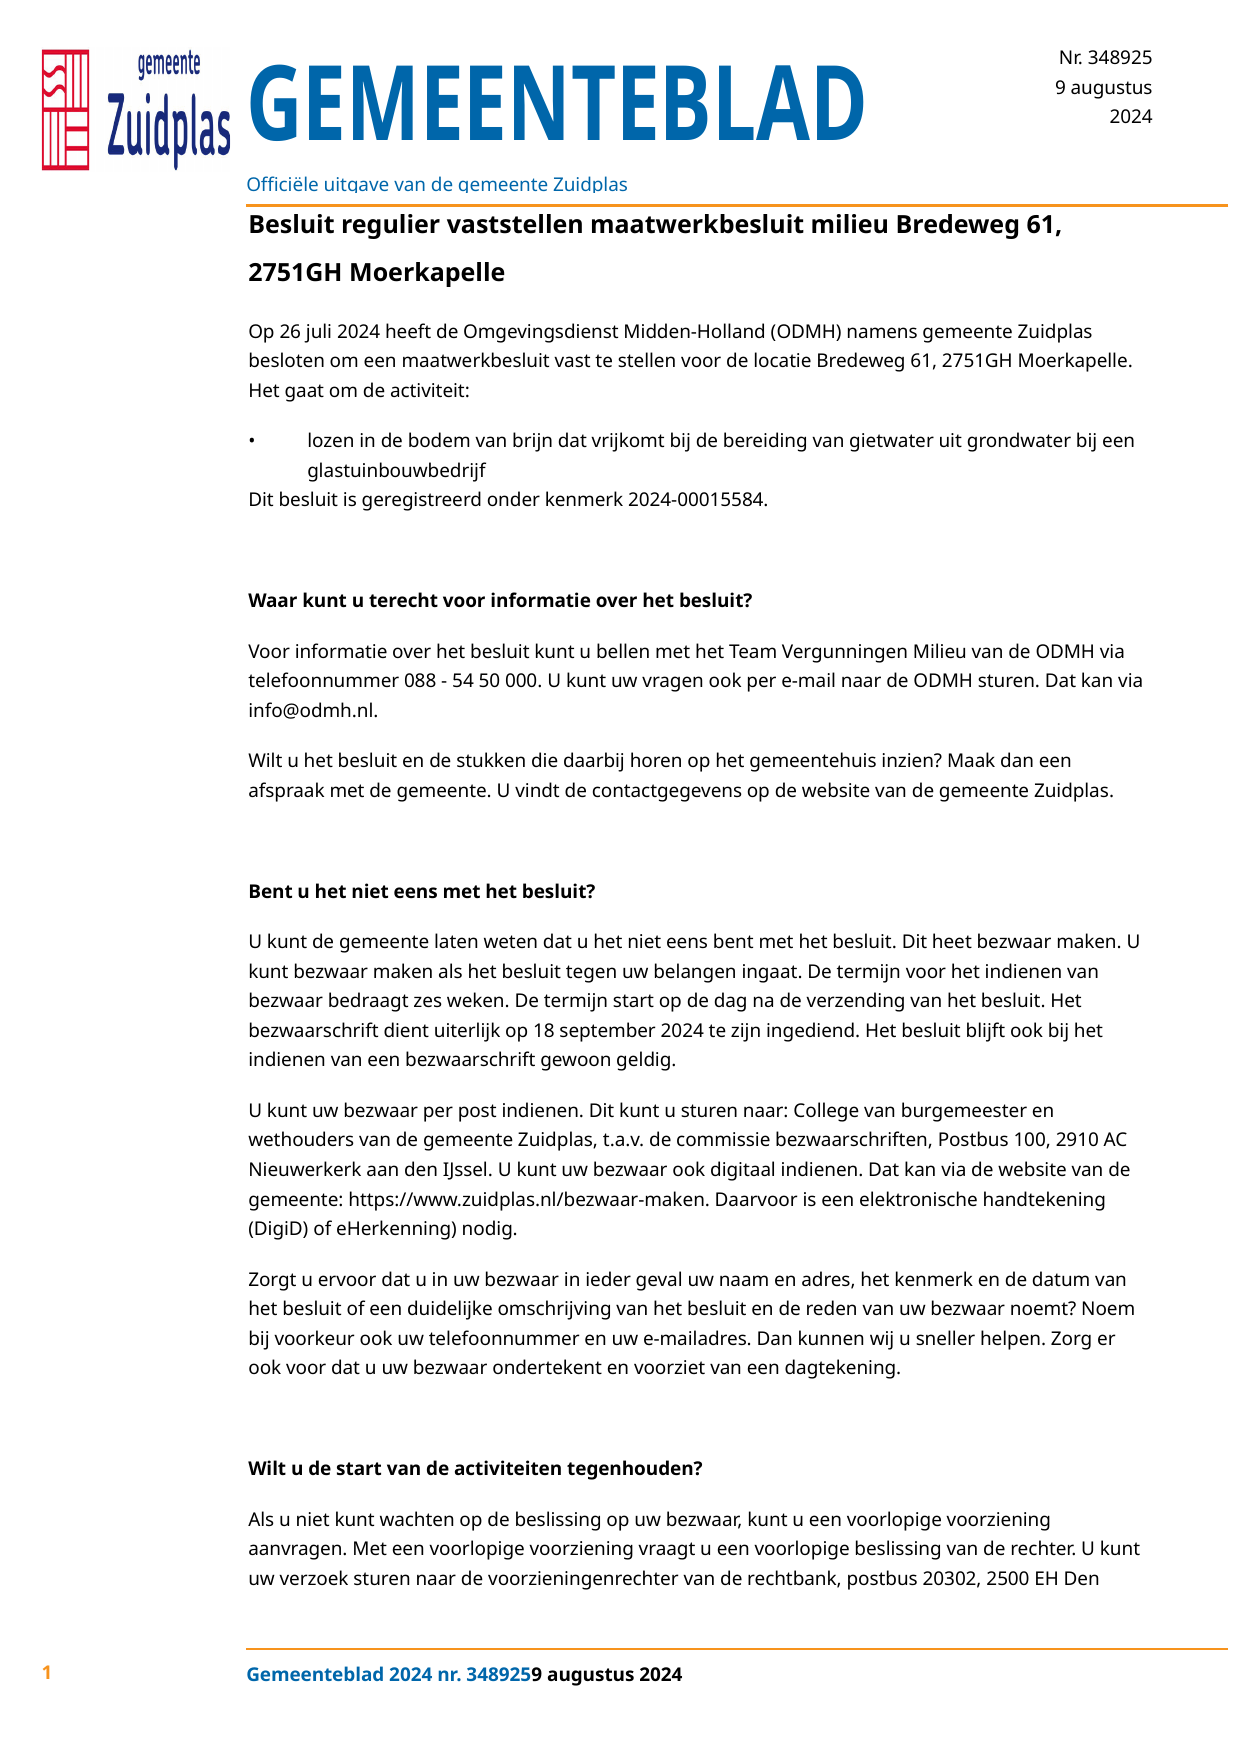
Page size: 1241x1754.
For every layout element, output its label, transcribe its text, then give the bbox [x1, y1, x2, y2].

text Besluit regulier vaststellen maatwerkbesluit milieu Bredeweg 61, 2751GH Moerkapelle [248, 207, 1152, 288]
text Waar kunt u terecht voor informatie over het besluit? [248, 587, 1152, 613]
picture [41, 47, 231, 172]
text Wilt u het besluit en de stukken die daarbij horen op het gemeentehuis inzien? Maak dan een afspraak met de gemeente. U vindt de contactgegevens op de website van de gemeente Zuidplas. [248, 747, 1152, 803]
list lozen in de bodem van brijn dat vrijkomt bij de bereiding van gietwater uit grondwater bij een glastuinbouwbedrijf [248, 427, 1152, 483]
text Wilt u de start van de activiteiten tegenhouden? [248, 1455, 1152, 1481]
text Bent u het niet eens met het besluit? [248, 878, 1152, 904]
text Voor informatie over het besluit kunt u bellen met het Team Vergunningen Milieu van de ODMH via telefoonnummer 088 - 54 50 000. U kunt uw vragen ook per e-mail naar de ODMH sturen. Dat kan via info@odmh.nl. [248, 638, 1152, 723]
text Zorgt u ervoor dat u in uw bezwaar in ieder geval uw naam en adres, het kenmerk en de datum van het besluit of een duidelijke omschrijving van het besluit en de reden van uw bezwaar noemt? Noem bij voorkeur ook uw telefoonnummer en uw e-mailadres. Dan kunnen wij u sneller helpen. Zorg er ook voor dat u uw bezwaar ondertekent en voorziet van een dagtekening. [248, 1266, 1152, 1380]
text Als u niet kunt wachten op de beslissing op uw bezwaar, kunt u een voorlopige voorziening aanvragen. Met een voorlopige voorziening vraagt u een voorlopige beslissing van de rechter. U kunt uw verzoek sturen naar de voorzieningenrechter van de rechtbank, postbus 20302, 2500 EH Den [248, 1506, 1152, 1591]
text Op 26 juli 2024 heeft de Omgevingsdienst Midden-Holland (ODMH) namens gemeente Zuidplas besloten om een maatwerkbesluit vast te stellen voor de locatie Bredeweg 61, 2751GH Moerkapelle. Het gaat om de activiteit: [248, 318, 1152, 403]
text U kunt de gemeente laten weten dat u het niet eens bent met het besluit. Dit heet bezwaar maken. U kunt bezwaar maken als het besluit tegen uw belangen ingaat. De termijn voor het indienen van bezwaar bedraagt zes weken. De termijn start op de dag na de verzending van het besluit. Het bezwaarschrift dient uiterlijk op 18 september 2024 te zijn ingediend. Het besluit blijft ook bij het indienen van een bezwaarschrift gewoon geldig. [248, 928, 1152, 1072]
text U kunt uw bezwaar per post indienen. Dit kunt u sturen naar: College van burgemeester en wethouders van de gemeente Zuidplas, t.a.v. de commissie bezwaarschriften, Postbus 100, 2910 AC Nieuwerkerk aan den IJssel. U kunt uw bezwaar ook digitaal indienen. Dat kan via de website van de gemeente: https://www.zuidplas.nl/bezwaar-maken. Daarvoor is een elektronische handtekening (DigiD) of eHerkenning) nodig. [248, 1097, 1152, 1241]
text Dit besluit is geregistreerd onder kenmerk 2024-00015584. [248, 487, 1152, 512]
